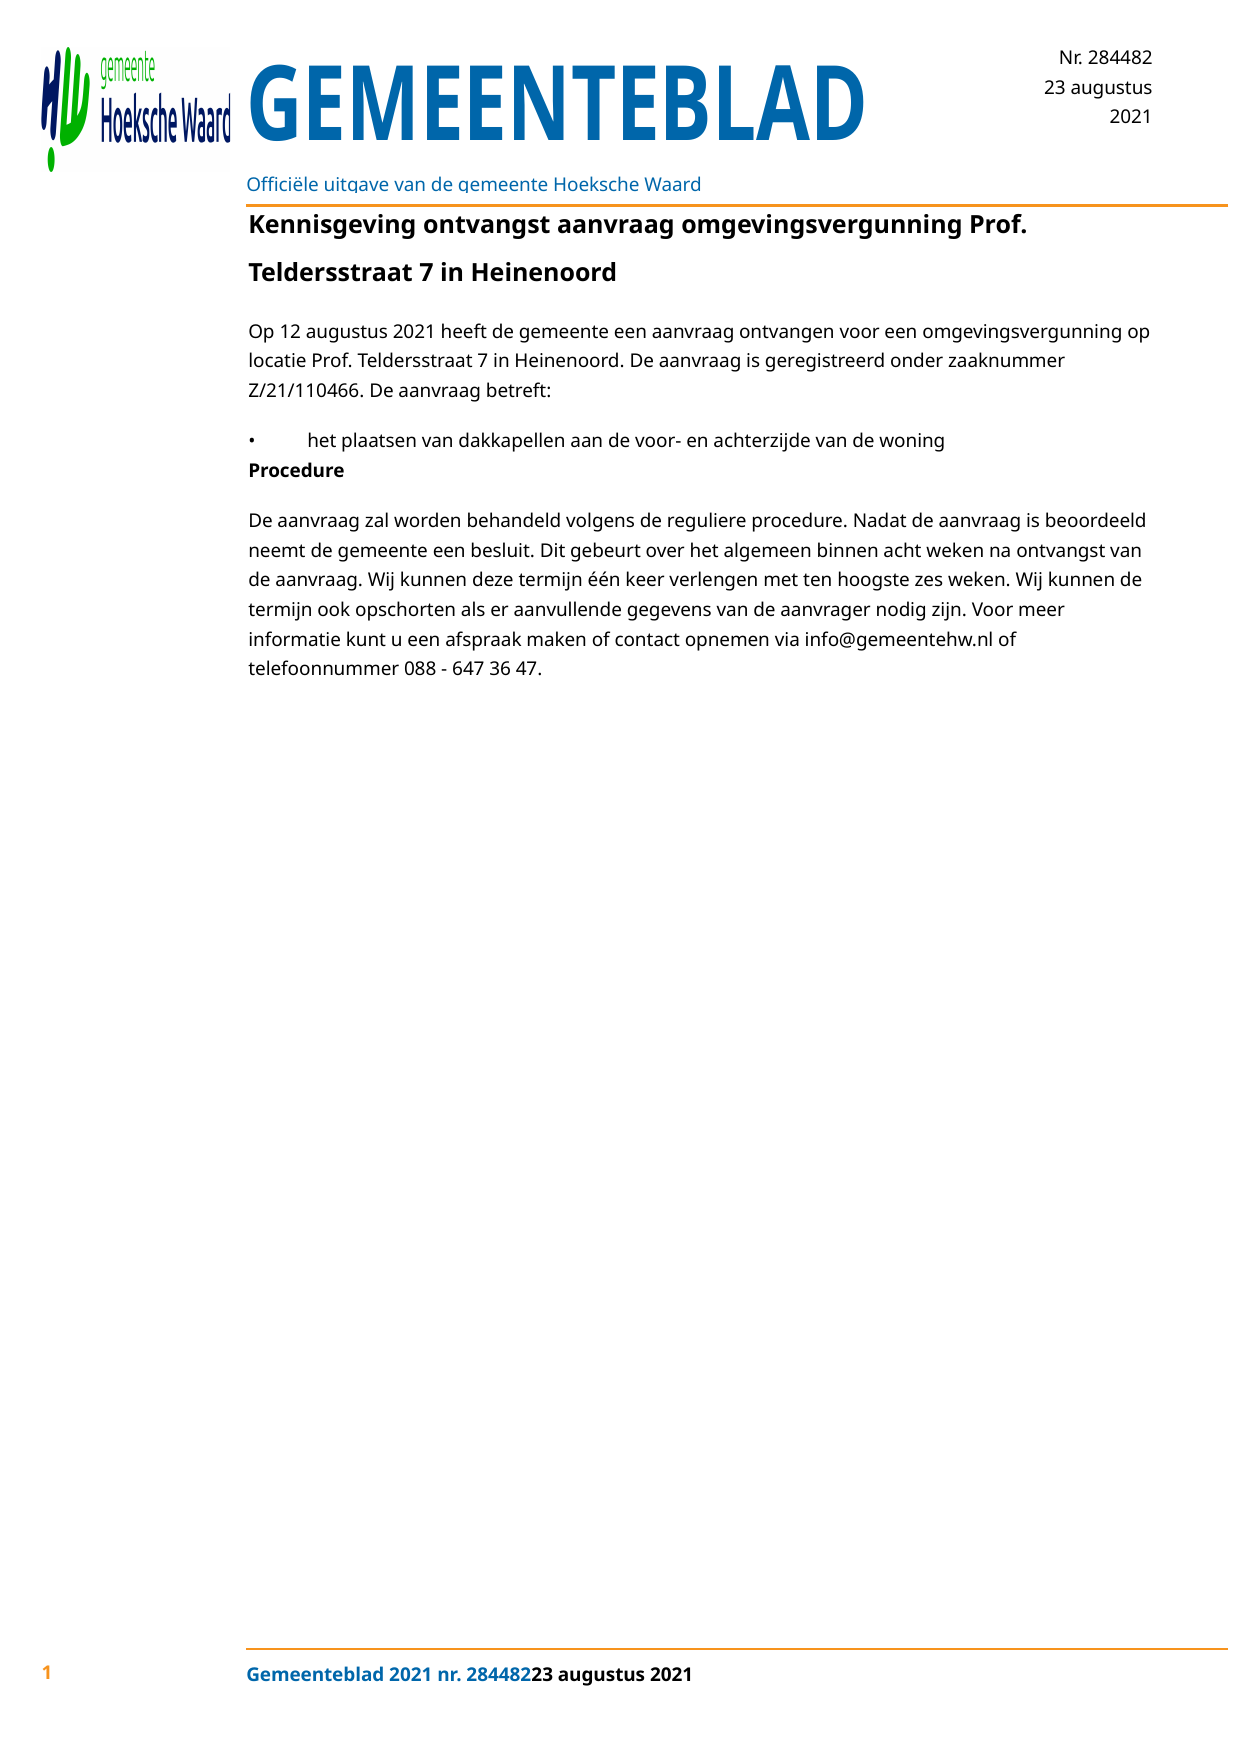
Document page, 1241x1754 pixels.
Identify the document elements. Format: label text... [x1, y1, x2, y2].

text Op 12 augustus 2021 heeft de gemeente een aanvraag ontvangen voor een omgevingsvergunning op locatie Prof. Teldersstraat 7 in Heinenoord. De aanvraag is geregistreerd onder zaaknummer Z/21/110466. De aanvraag betreft: [248, 318, 1152, 403]
text De aanvraag zal worden behandeld volgens de reguliere procedure. Nadat de aanvraag is beoordeeld neemt de gemeente een besluit. Dit gebeurt over het algemeen binnen acht weken na ontvangst van de aanvraag. Wij kunnen deze termijn één keer verlengen met ten hoogste zes weken. Wij kunnen de termijn ook opschorten als er aanvullende gegevens van de aanvrager nodig zijn. Voor meer informatie kunt u een afspraak maken of contact opnemen via info@gemeentehw.nl of telefoonnummer 088 - 647 36 47. [248, 507, 1152, 681]
picture [41, 47, 231, 172]
list het plaatsen van dakkapellen aan de voor- en achterzijde van de woning [248, 427, 1152, 453]
text Procedure [248, 457, 1152, 483]
text Kennisgeving ontvangst aanvraag omgevingsvergunning Prof. Teldersstraat 7 in Heinenoord [248, 207, 1152, 288]
